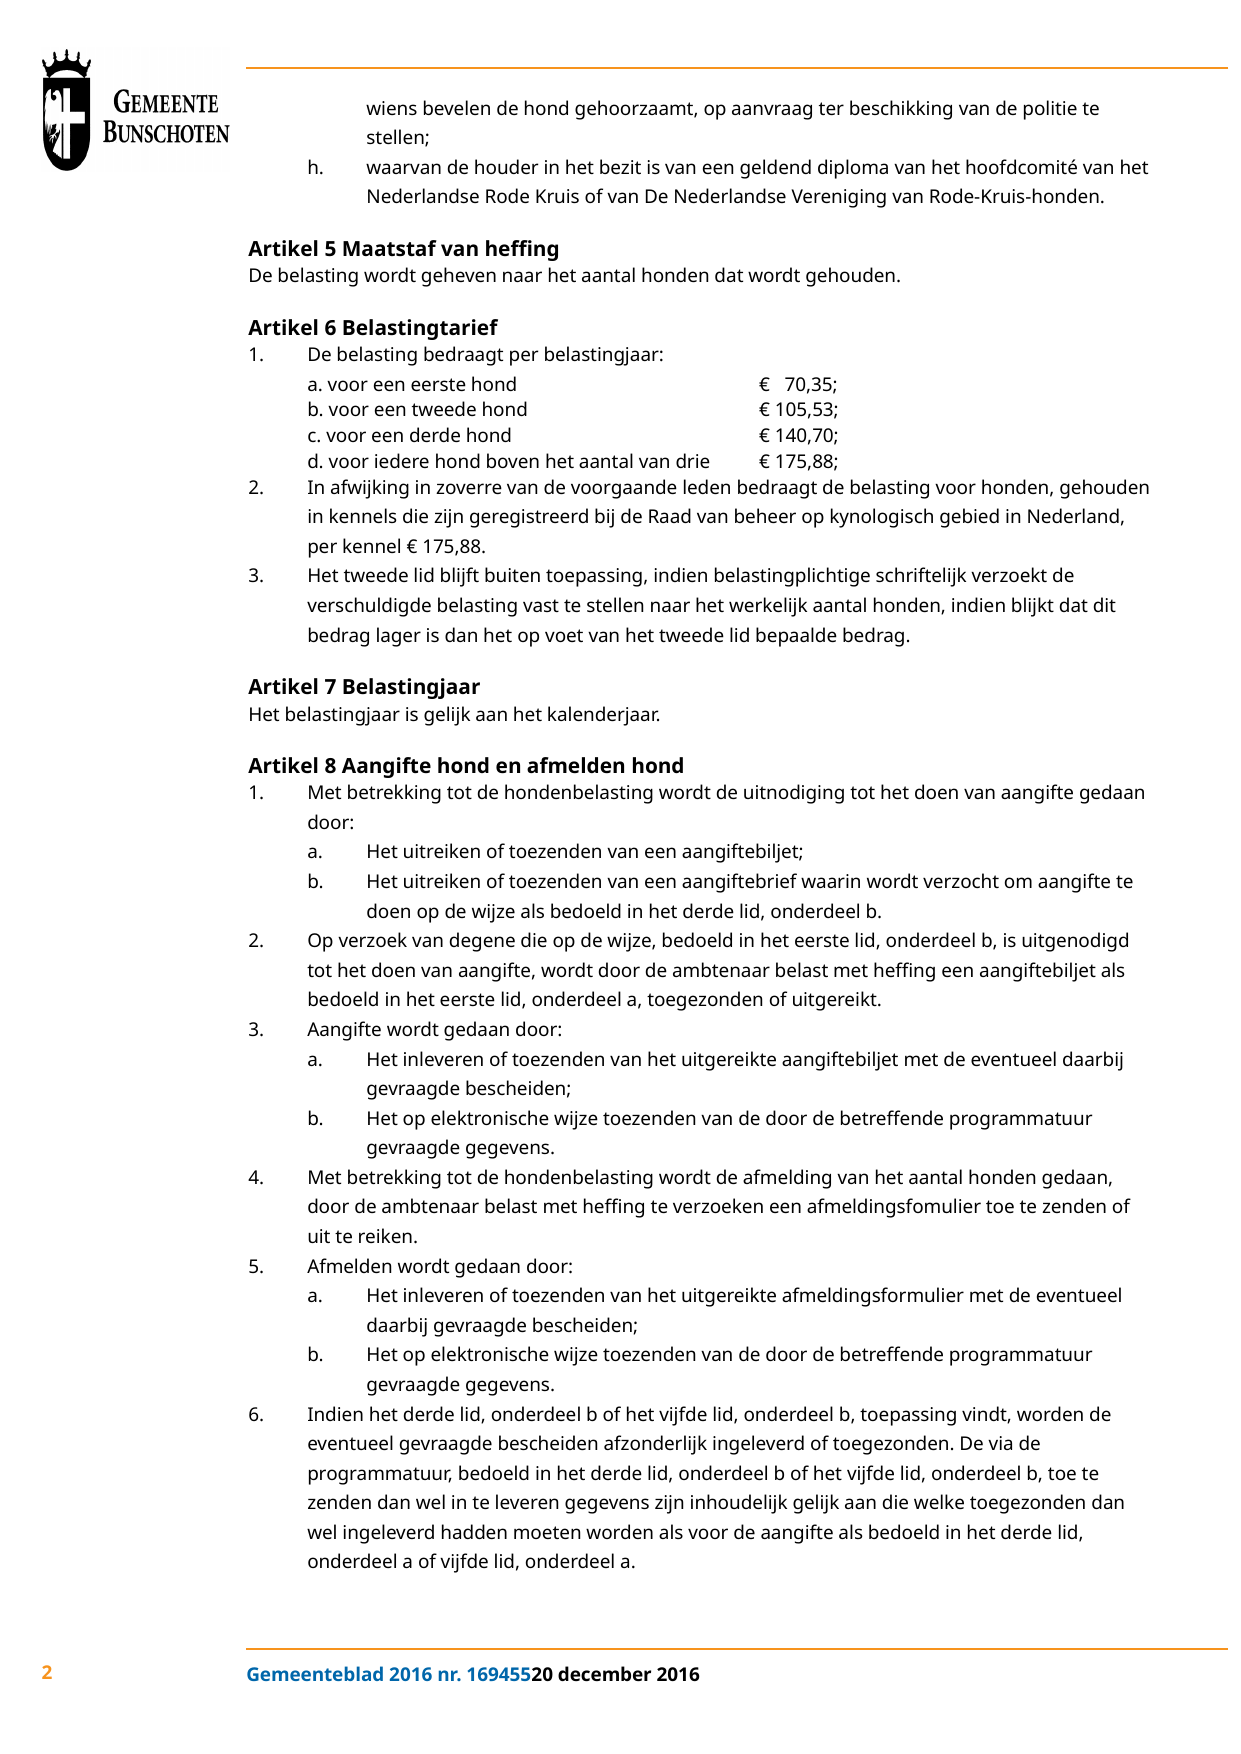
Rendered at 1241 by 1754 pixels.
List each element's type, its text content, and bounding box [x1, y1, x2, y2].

text Artikel 5 Maatstaf van heffing [248, 234, 1152, 262]
list Op verzoek van degene die op de wijze, bedoeld in het eerste lid, onderdeel b, is uitgenodigd tot het doen van aangifte, wordt door de ambtenaar belast met heffing een aangiftebiljet als bedoeld in het eerste lid, onderdeel a, toegezonden of uitgereikt. [248, 927, 1152, 1012]
text Het belastingjaar is gelijk aan het kalenderjaar. [248, 701, 1152, 726]
table_header a. voor een eerste hond [307, 371, 759, 397]
text Artikel 6 Belastingtarief [248, 313, 1152, 341]
list Met betrekking tot de hondenbelasting wordt de afmelding van het aantal honden gedaan, door de ambtenaar belast met heffing te verzoeken een afmeldingsfomulier toe te zenden of uit te reiken. [248, 1164, 1152, 1249]
list waarvan de houder in het bezit is van een geldend diploma van het hoofdcomité van het Nederlandse Rode Kruis of van De Nederlandse Vereniging van Rode-Kruis-honden. [307, 154, 1152, 209]
list Indien het derde lid, onderdeel b of het vijfde lid, onderdeel b, toepassing vindt, worden de eventueel gevraagde bescheiden afzonderlijk ingeleverd of toegezonden. De via de programmatuur, bedoeld in het derde lid, onderdeel b of het vijfde lid, onderdeel b, toe te zenden dan wel in te leveren gegevens zijn inhoudelijk gelijk aan die welke toegezonden dan wel ingeleverd hadden moeten worden als voor de aangifte als bedoeld in het derde lid, onderdeel a of vijfde lid, onderdeel a. [248, 1401, 1152, 1574]
table_cell b. voor een tweede hond [307, 397, 759, 422]
list Het uitreiken of toezenden van een aangiftebrief waarin wordt verzocht om aangifte te doen op de wijze als bedoeld in het derde lid, onderdeel b. [307, 868, 1152, 924]
list Het op elektronische wijze toezenden van de door de betreffende programmatuur gevraagde gegevens. [307, 1342, 1152, 1397]
list Het tweede lid blijft buiten toepassing, indien belastingplichtige schriftelijk verzoekt de verschuldigde belasting vast te stellen naar het werkelijk aantal honden, indien blijkt dat dit bedrag lager is dan het op voet van het tweede lid bepaalde bedrag. [248, 563, 1152, 648]
table_header € 70,35; [759, 371, 1211, 397]
table_cell € 175,88; [759, 448, 1211, 474]
list De belasting bedraagt per belastingjaar: [248, 341, 1152, 367]
table_cell d. voor iedere hond boven het aantal van drie [307, 448, 759, 474]
list wiens bevelen de hond gehoorzaamt, op aanvraag ter beschikking van de politie te stellen; [307, 95, 1152, 150]
list In afwijking in zoverre van de voorgaande leden bedraagt de belasting voor honden, gehouden in kennels die zijn geregistreerd bij de Raad van beheer op kynologisch gebied in Nederland, per kennel € 175,88. [248, 474, 1152, 559]
list Aangifte wordt gedaan door: [248, 1016, 1152, 1042]
text De belasting wordt geheven naar het aantal honden dat wordt gehouden. [248, 262, 1152, 288]
text Artikel 8 Aangifte hond en afmelden hond [248, 751, 1152, 779]
text Artikel 7 Belastingjaar [248, 672, 1152, 701]
list Het inleveren of toezenden van het uitgereikte aangiftebiljet met de eventueel daarbij gevraagde bescheiden; [307, 1046, 1152, 1101]
picture [41, 47, 231, 172]
table_cell € 140,70; [759, 423, 1211, 448]
list Afmelden wordt gedaan door: [248, 1253, 1152, 1279]
table_cell c. voor een derde hond [307, 423, 759, 448]
list Het op elektronische wijze toezenden van de door de betreffende programmatuur gevraagde gegevens. [307, 1105, 1152, 1160]
list Het inleveren of toezenden van het uitgereikte afmeldingsformulier met de eventueel daarbij gevraagde bescheiden; [307, 1282, 1152, 1338]
list Met betrekking tot de hondenbelasting wordt de uitnodiging tot het doen van aangifte gedaan door: [248, 779, 1152, 835]
table_cell € 105,53; [759, 397, 1211, 422]
list Het uitreiken of toezenden van een aangiftebiljet; [307, 839, 1152, 864]
